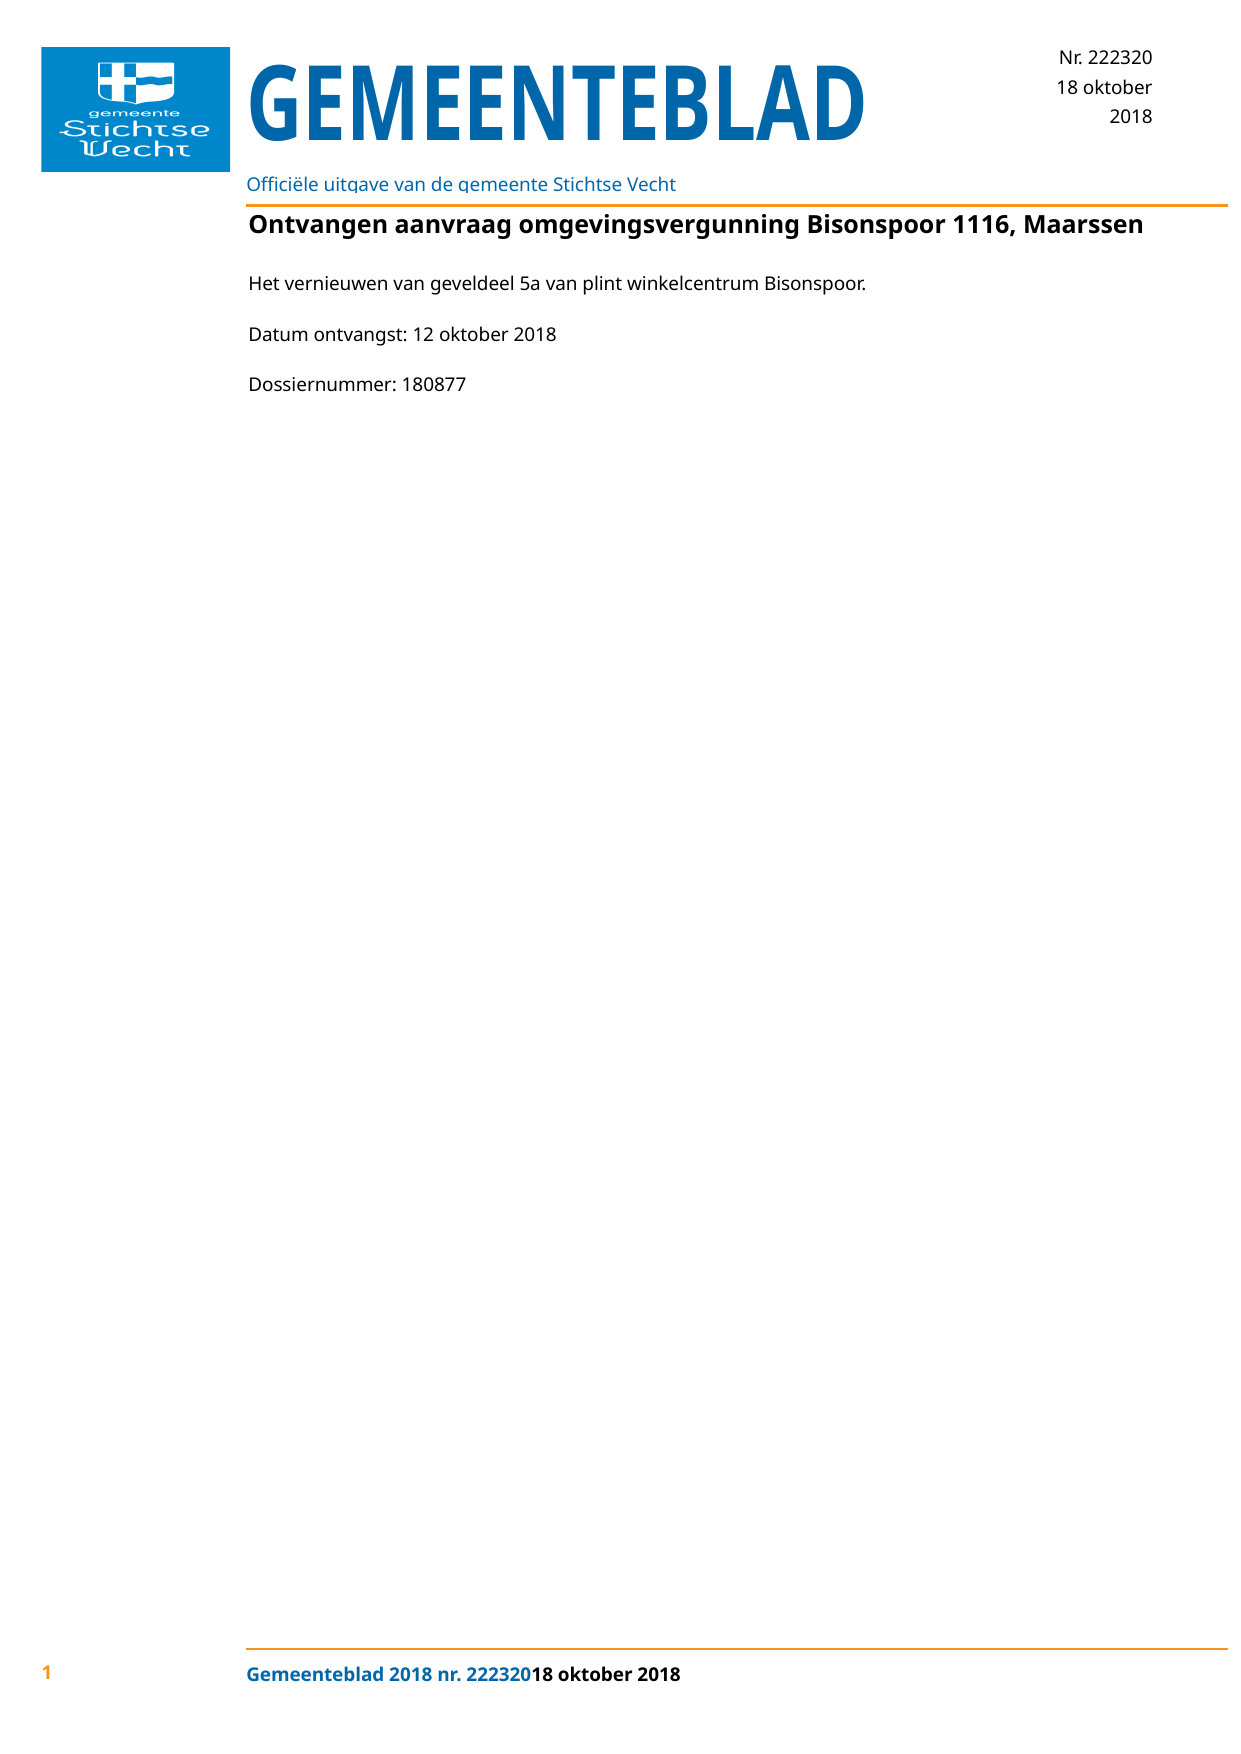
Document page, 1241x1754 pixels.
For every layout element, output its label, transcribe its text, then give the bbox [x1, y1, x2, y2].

text Het vernieuwen van geveldeel 5a van plint winkelcentrum Bisonspoor. [248, 270, 1152, 296]
text Ontvangen aanvraag omgevingsvergunning Bisonspoor 1116, Maarssen [248, 207, 1152, 241]
text Datum ontvangst: 12 oktober 2018 [248, 321, 1152, 346]
picture [99, 63, 135, 101]
text Dossiernummer: 180877 [248, 371, 1152, 397]
picture [137, 63, 174, 103]
